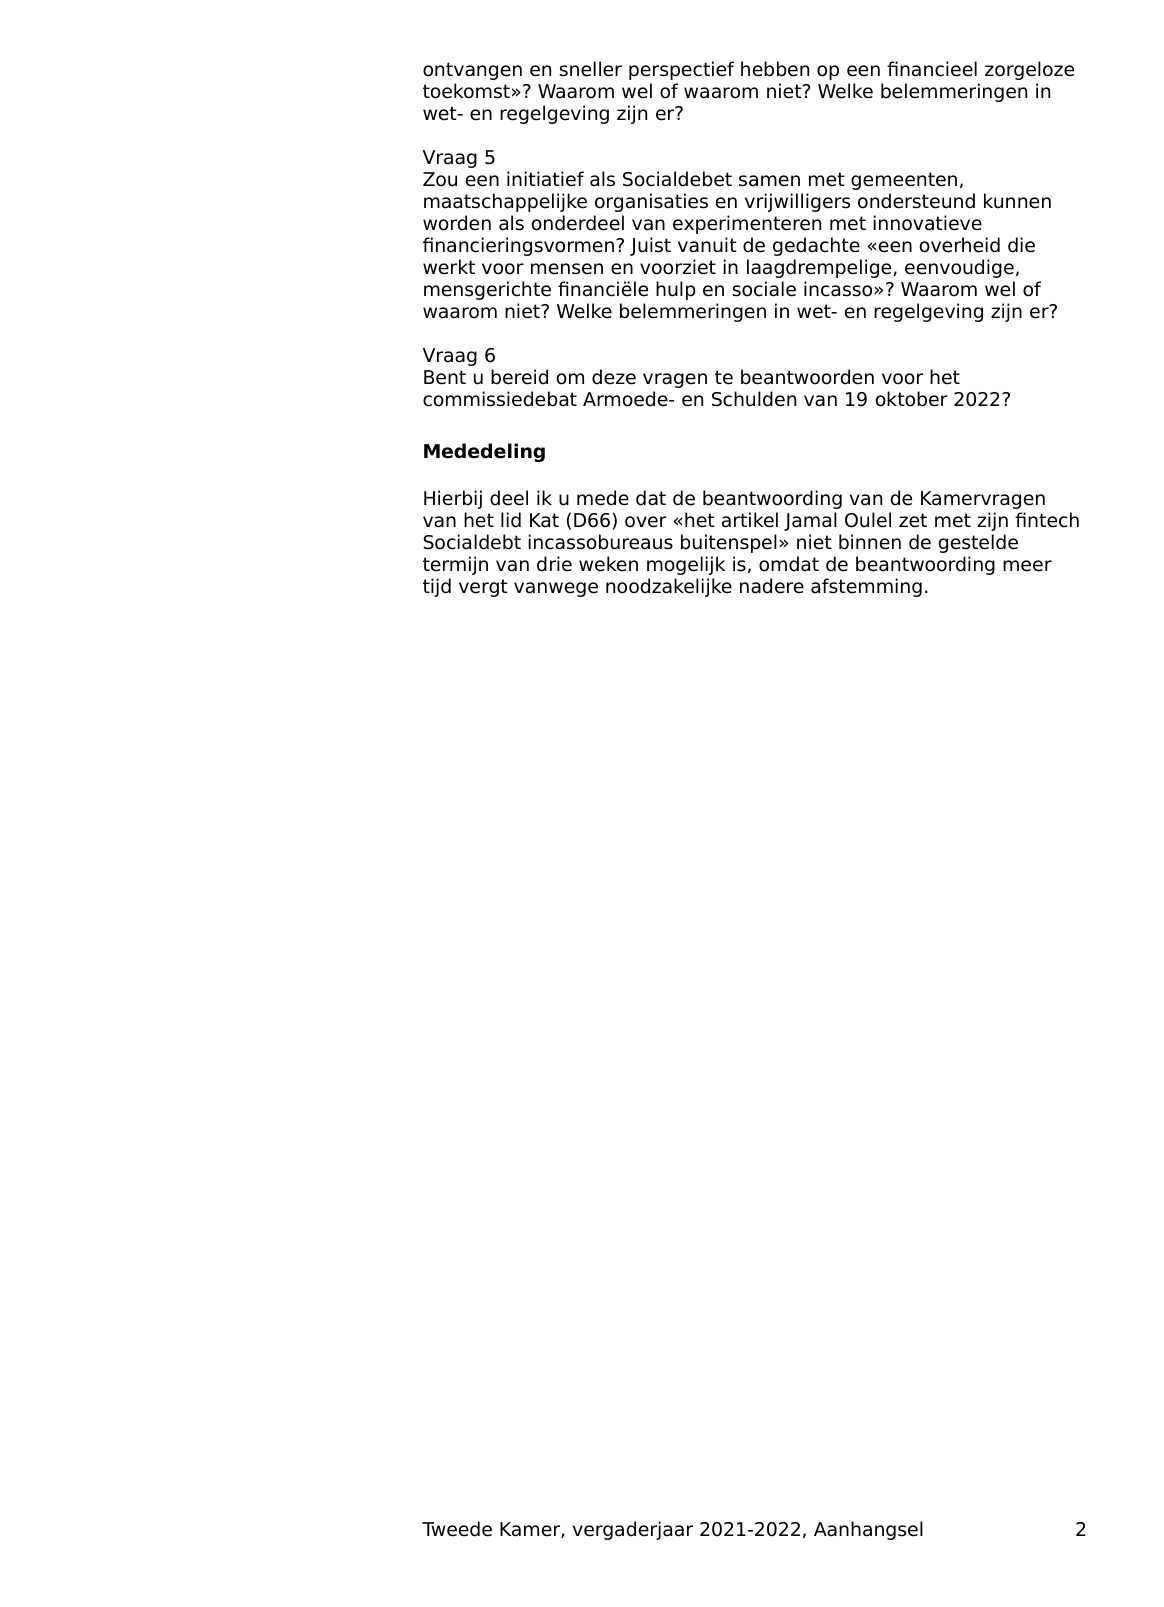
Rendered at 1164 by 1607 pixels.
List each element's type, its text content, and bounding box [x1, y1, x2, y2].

text ontvangen en sneller perspectief hebben op een financieel zorgeloze toekomst»? Waarom wel of waarom niet? Welke belemmeringen in wet- en regelgeving zijn er? [422, 59, 1087, 125]
text Zou een initiatief als Socialdebet samen met gemeenten, maatschappelijke organisaties en vrijwilligers ondersteund kunnen worden als onderdeel van experimenteren met innovatieve financieringsvormen? Juist vanuit de gedachte «een overheid die werkt voor mensen en voorziet in laagdrempelige, eenvoudige, mensgerichte financiële hulp en sociale incasso»? Waarom wel of waarom niet? Welke belemmeringen in wet- en regelgeving zijn er? [422, 169, 1087, 323]
text Vraag 6 [422, 345, 1087, 367]
text Vraag 5 [422, 147, 1087, 169]
text Bent u bereid om deze vragen te beantwoorden voor het commissiedebat Armoede- en Schulden van 19 oktober 2022? [422, 367, 1087, 411]
subtitle Mededeling [422, 441, 1087, 463]
text Hierbij deel ik u mede dat de beantwoording van de Kamervragen van het lid Kat (D66) over «het artikel Jamal Oulel zet met zijn fintech Socialdebt incassobureaus buitenspel» niet binnen de gestelde termijn van drie weken mogelijk is, omdat de beantwoording meer tijd vergt vanwege noodzakelijke nadere afstemming. [422, 488, 1087, 598]
